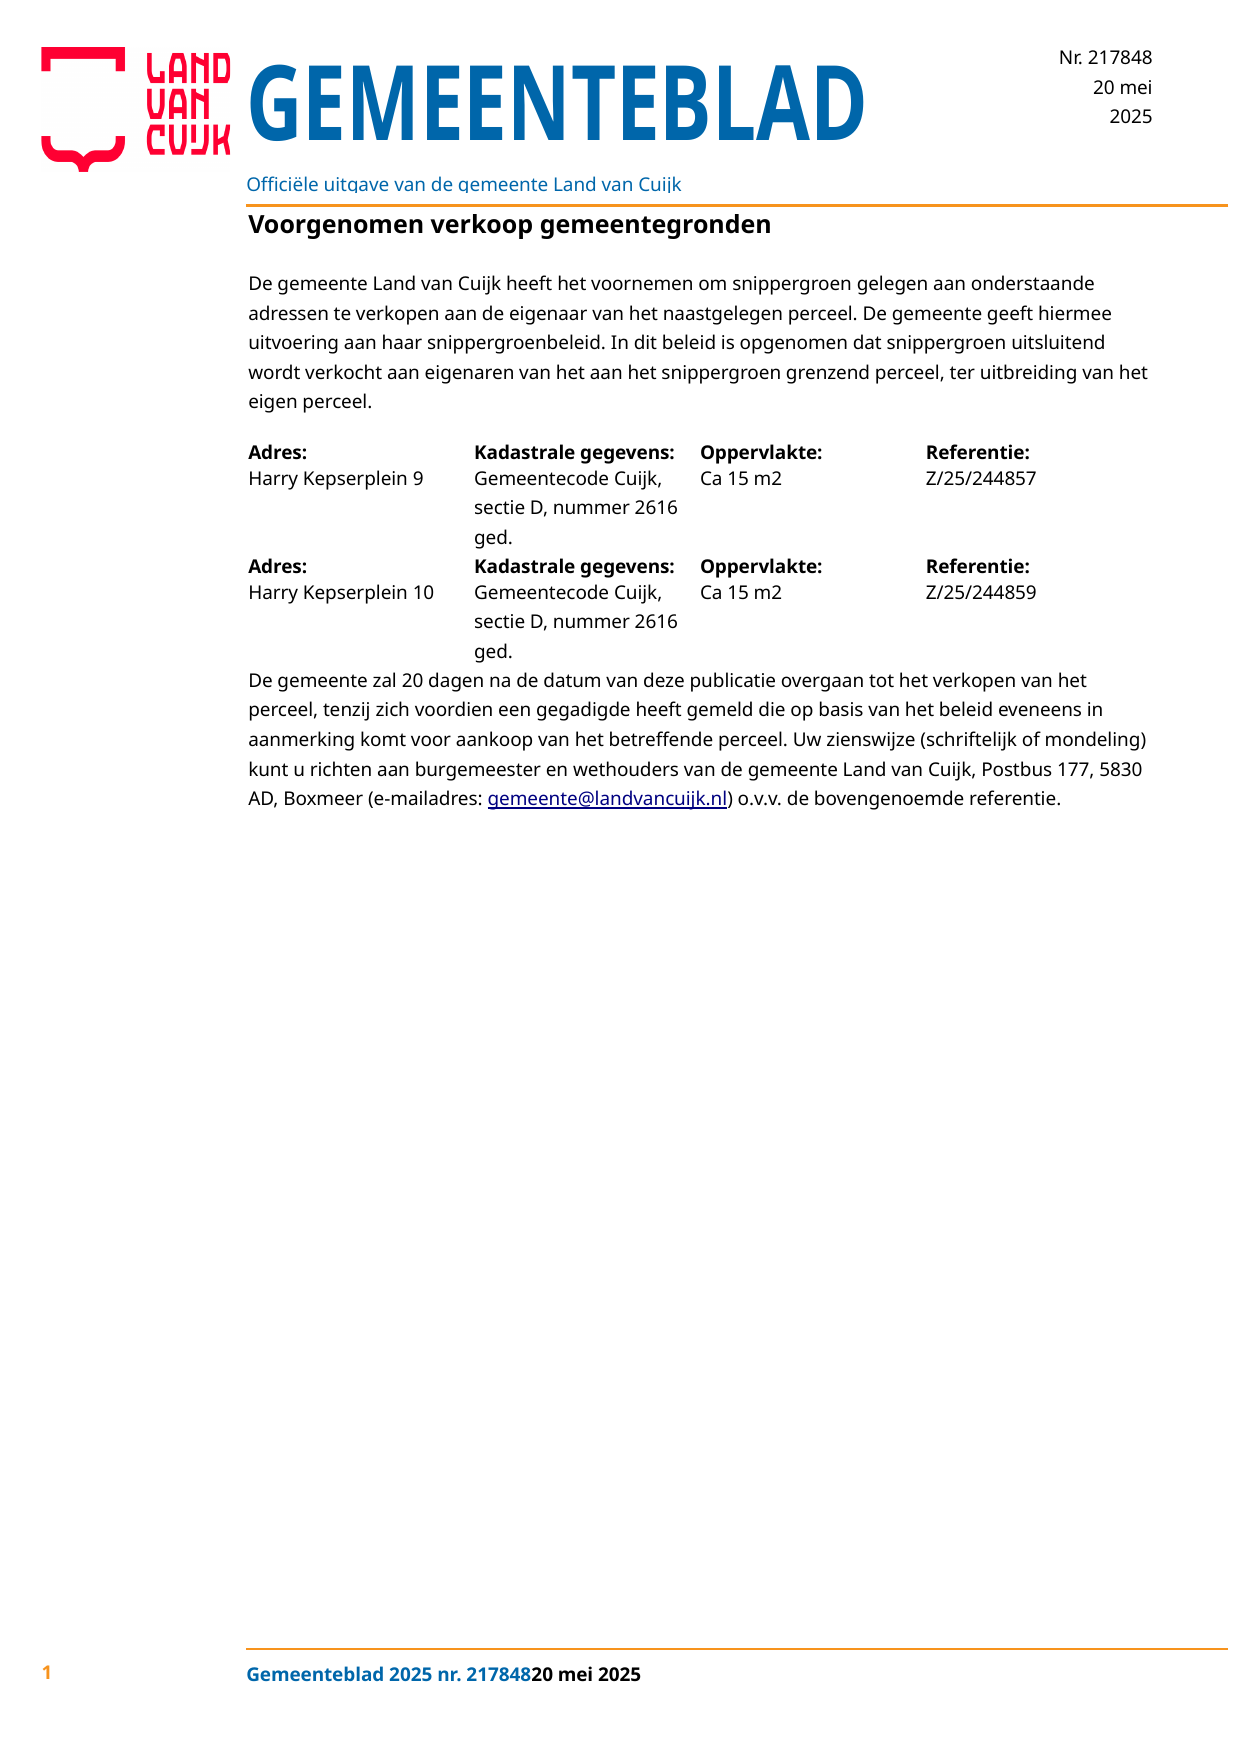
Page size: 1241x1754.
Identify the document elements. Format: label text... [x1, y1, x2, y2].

text Voorgenomen verkoop gemeentegronden [248, 207, 1152, 241]
table_header Oppervlakte: [700, 553, 926, 579]
text De gemeente Land van Cuijk heeft het voornemen om snippergroen gelegen aan onderstaande adressen te verkopen aan de eigenaar van het naastgelegen perceel. De gemeente geeft hiermee uitvoering aan haar snippergroenbeleid. In dit beleid is opgenomen dat snippergroen uitsluitend wordt verkocht aan eigenaren van het aan het snippergroen grenzend perceel, ter uitbreiding van het eigen perceel. [248, 270, 1152, 414]
table_cell Harry Kepserplein 10 [248, 579, 474, 664]
table_cell Ca 15 m2 [700, 579, 926, 664]
table_header Oppervlakte: [700, 439, 926, 465]
table_header Referentie: [926, 439, 1152, 465]
table_cell Harry Kepserplein 9 [248, 465, 474, 550]
text De gemeente zal 20 dagen na de datum van deze publicatie overgaan tot het verkopen van het perceel, tenzij zich voordien een gegadigde heeft gemeld die op basis van het beleid eveneens in aanmerking komt voor aankoop van het betreffende perceel. Uw zienswijze (schriftelijk of mondeling) kunt u richten aan burgemeester en wethouders van de gemeente Land van Cuijk, Postbus 177, 5830 AD, Boxmeer (e-mailadres: gemeente@landvancuijk.nl) o.v.v. de bovengenoemde referentie. [248, 667, 1152, 811]
table_header Adres: [248, 439, 474, 465]
table_cell Gemeentecode Cuijk, sectie D, nummer 2616 ged. [474, 465, 700, 550]
table_header Kadastrale gegevens: [474, 553, 700, 579]
table_header Kadastrale gegevens: [474, 439, 700, 465]
table_header Referentie: [926, 553, 1152, 579]
table_header Adres: [248, 553, 474, 579]
table_cell Ca 15 m2 [700, 465, 926, 550]
table_cell Gemeentecode Cuijk, sectie D, nummer 2616 ged. [474, 579, 700, 664]
table_cell Z/25/244857 [926, 465, 1152, 550]
picture [41, 47, 231, 172]
table_cell Z/25/244859 [926, 579, 1152, 664]
